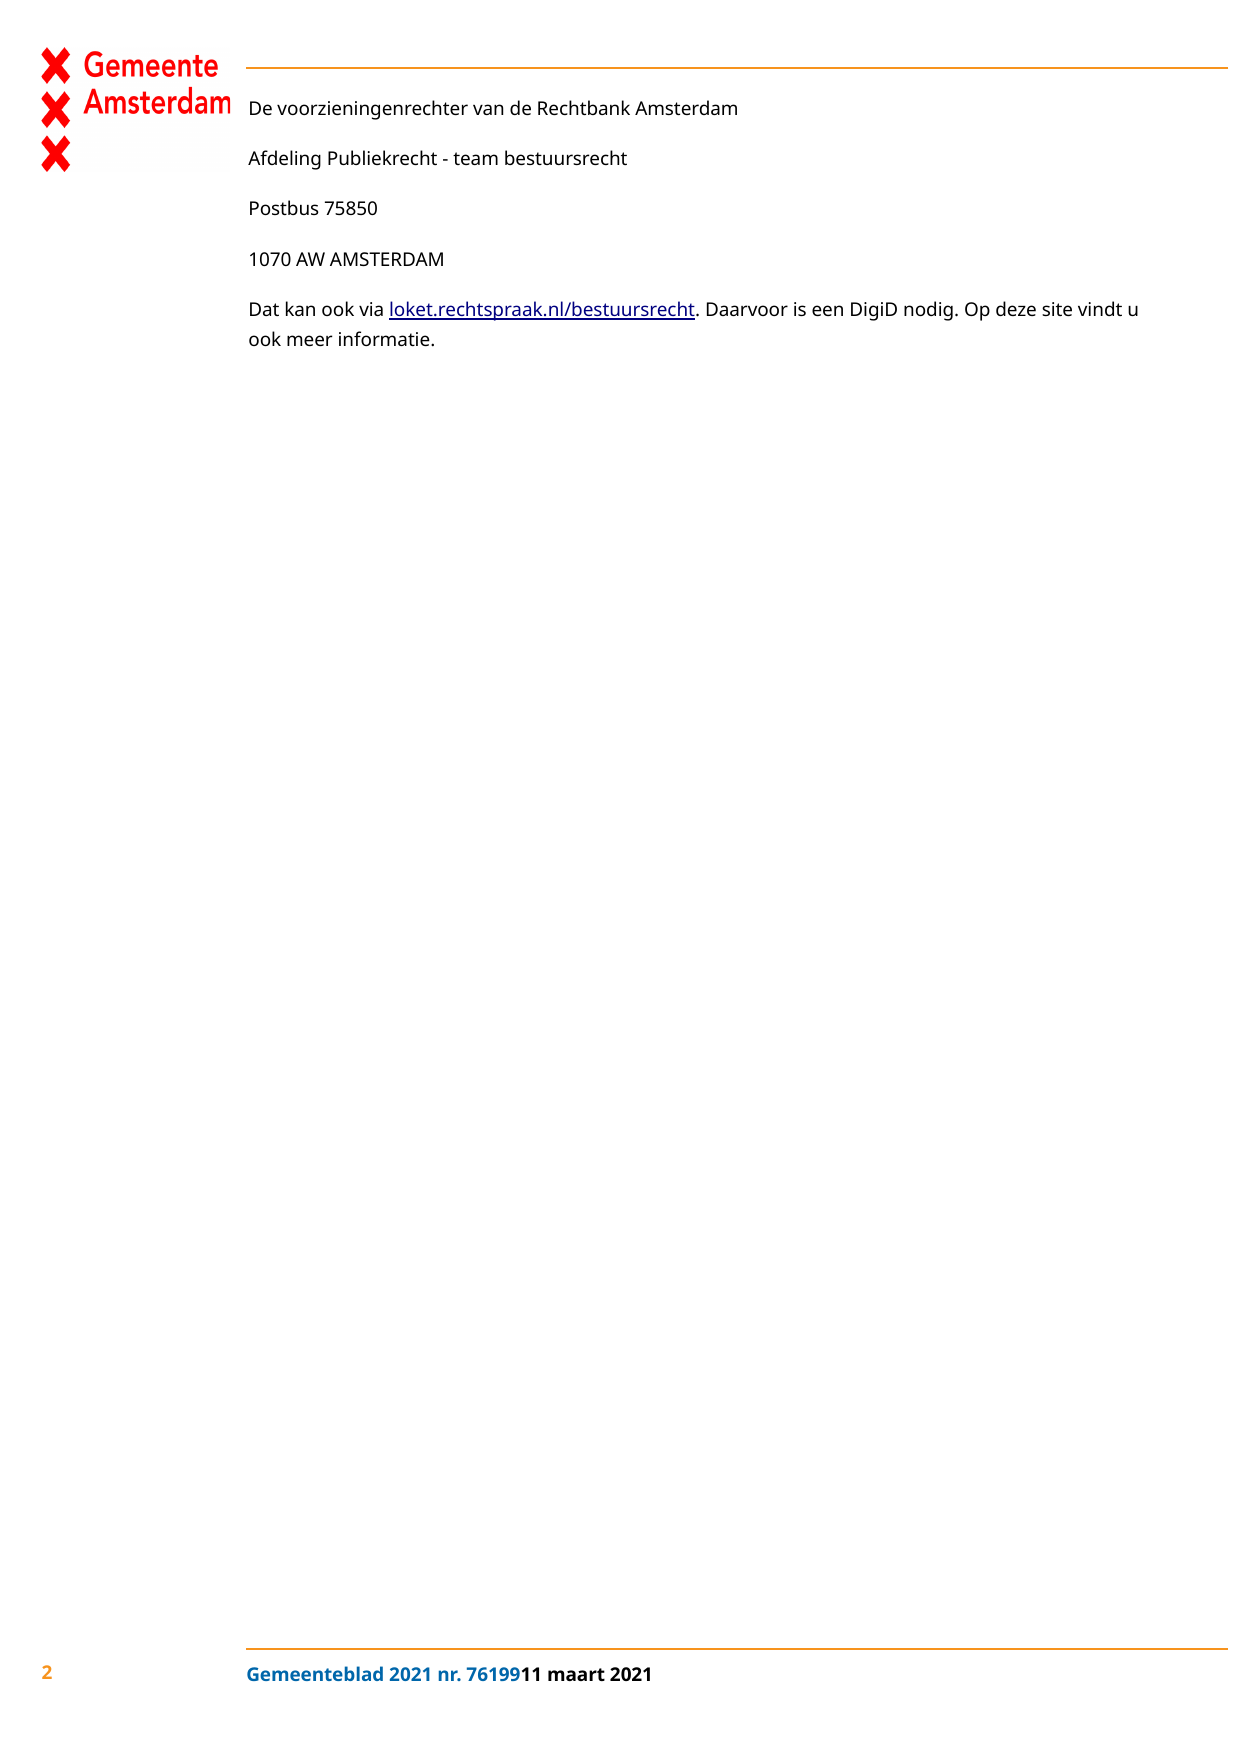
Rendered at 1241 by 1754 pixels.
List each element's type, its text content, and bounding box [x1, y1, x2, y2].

text Dat kan ook via loket.rechtspraak.nl/bestuursrecht. Daarvoor is een DigiD nodig. Op deze site vindt u ook meer informatie. [248, 296, 1152, 352]
text 1070 AW AMSTERDAM [248, 246, 1152, 272]
text Postbus 75850 [248, 196, 1152, 221]
picture [41, 47, 231, 172]
text Afdeling Publiekrecht - team bestuursrecht [248, 145, 1152, 171]
text De voorzieningenrechter van de Rechtbank Amsterdam [248, 95, 1152, 121]
